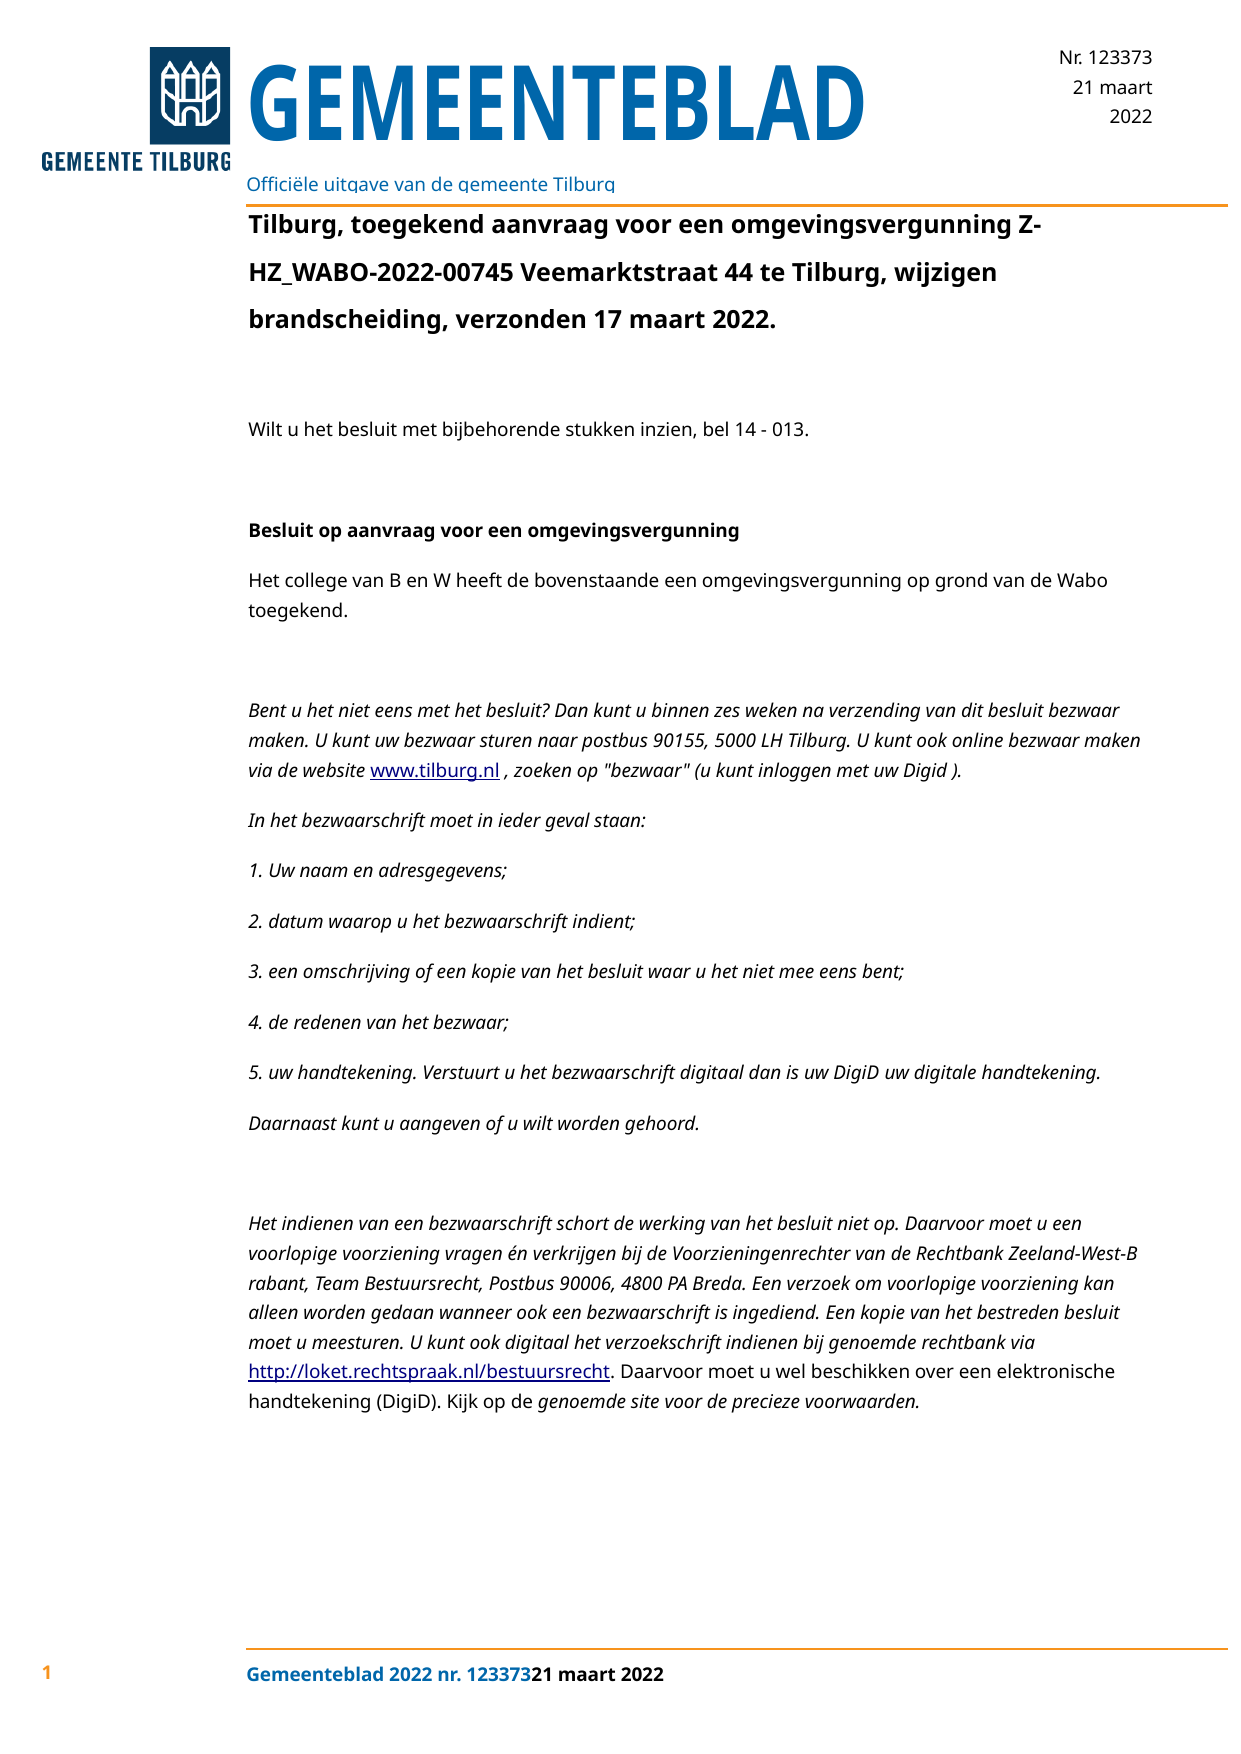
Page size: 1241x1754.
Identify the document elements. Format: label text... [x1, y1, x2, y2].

text In het bezwaarschrift moet in ieder geval staan: [248, 807, 1152, 833]
text Het college van B en W heeft de bovenstaande een omgevingsvergunning op grond van de Wabo toegekend. [248, 567, 1152, 622]
text 4. de redenen van het bezwaar; [248, 1009, 1152, 1034]
text Wilt u het besluit met bijbehorende stukken inzien, bel 14 - 013. [248, 416, 1152, 442]
picture [41, 47, 231, 172]
text Bent u het niet eens met het besluit? Dan kunt u binnen zes weken na verzending van dit besluit bezwaar maken. U kunt uw bezwaar sturen naar postbus 90155, 5000 LH Tilburg. U kunt ook online bezwaar maken via de website www.tilburg.nl , zoeken op "bezwaar" (u kunt inloggen met uw Digid ). [248, 698, 1152, 782]
text 3. een omschrijving of een kopie van het besluit waar u het niet mee eens bent; [248, 958, 1152, 984]
text Het indienen van een bezwaarschrift schort de werking van het besluit niet op. Daarvoor moet u een voorlopige voorziening vragen én verkrijgen bij de Voorzieningenrechter van de Rechtbank Zeeland-West-B rabant, Team Bestuursrecht, Postbus 90006, 4800 PA Breda. Een verzoek om voorlopige voorziening kan alleen worden gedaan wanneer ook een bezwaarschrift is ingediend. Een kopie van het bestreden besluit moet u meesturen. U kunt ook digitaal het verzoekschrift indienen bij genoemde rechtbank via http://loket.rechtspraak.nl/bestuursrecht. Daarvoor moet u wel beschikken over een elektronische handtekening (DigiD). Kijk op de genoemde site voor de precieze voorwaarden. [248, 1211, 1152, 1414]
text Daarnaast kunt u aangeven of u wilt worden gehoord. [248, 1110, 1152, 1135]
text 5. uw handtekening. Verstuurt u het bezwaarschrift digitaal dan is uw DigiD uw digitale handtekening. [248, 1059, 1152, 1085]
text 2. datum waarop u het bezwaarschrift indient; [248, 908, 1152, 934]
text Tilburg, toegekend aanvraag voor een omgevingsvergunning Z-HZ_WABO-2022-00745 Veemarktstraat 44 te Tilburg, wijzigen brandscheiding, verzonden 17 maart 2022. [248, 207, 1152, 336]
text 1. Uw naam en adresgegevens; [248, 858, 1152, 883]
text Besluit op aanvraag voor een omgevingsvergunning [248, 517, 1152, 542]
